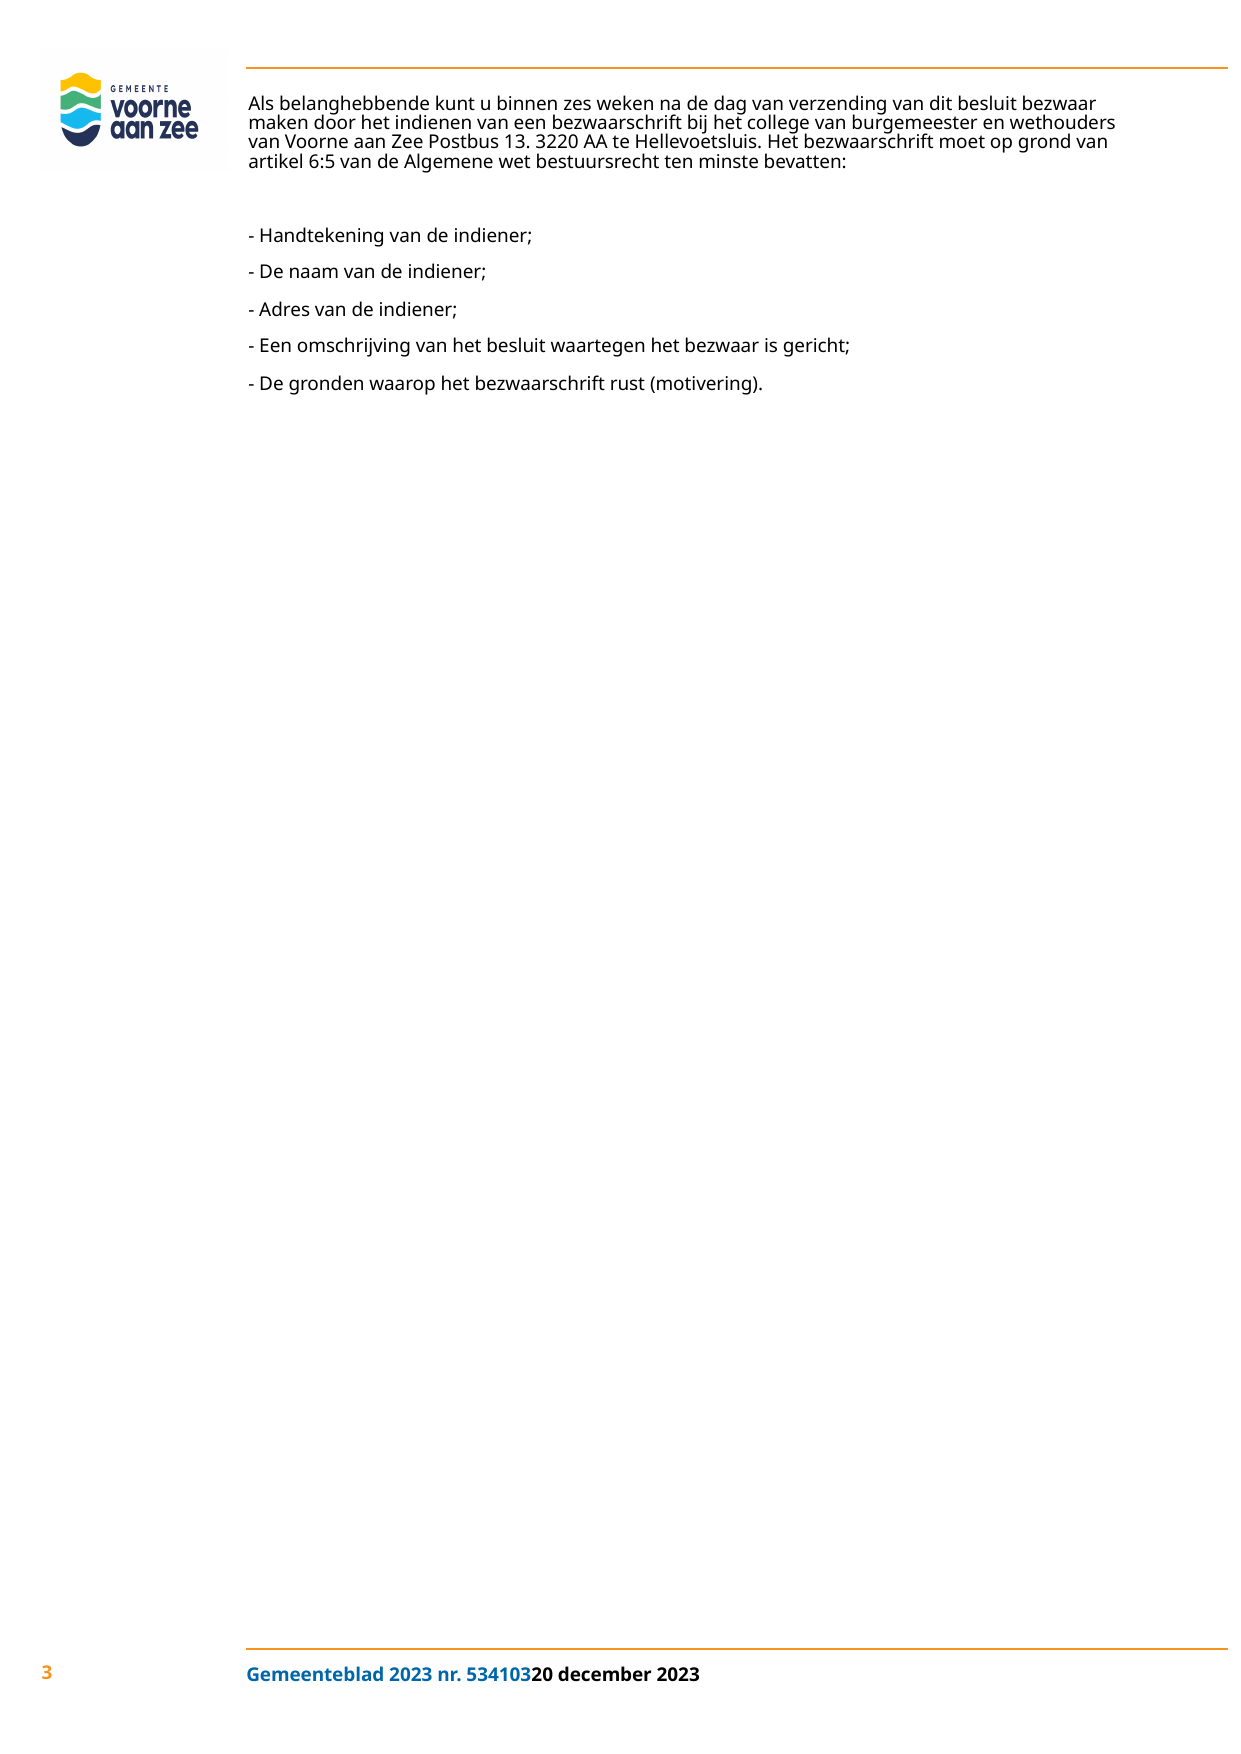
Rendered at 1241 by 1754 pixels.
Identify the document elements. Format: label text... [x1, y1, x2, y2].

text - Adres van de indiener; [248, 301, 1152, 320]
text - De naam van de indiener; [248, 263, 1152, 283]
text Als belanghebbende kunt u binnen zes weken na de dag van verzending van dit besluit bezwaar maken door het indienen van een bezwaarschrift bij het college van burgemeester en wethouders van Voorne aan Zee Postbus 13. 3220 AA te Hellevoetsluis. Het bezwaarschrift moet op grond van artikel 6:5 van de Algemene wet bestuursrecht ten minste bevatten: [248, 95, 1152, 172]
text - Een omschrijving van het besluit waartegen het bezwaar is gericht; [248, 337, 1152, 357]
text - Handtekening van de indiener; [248, 227, 1152, 246]
picture [41, 47, 231, 172]
text - De gronden waarop het bezwaarschrift rust (motivering). [248, 374, 1152, 394]
